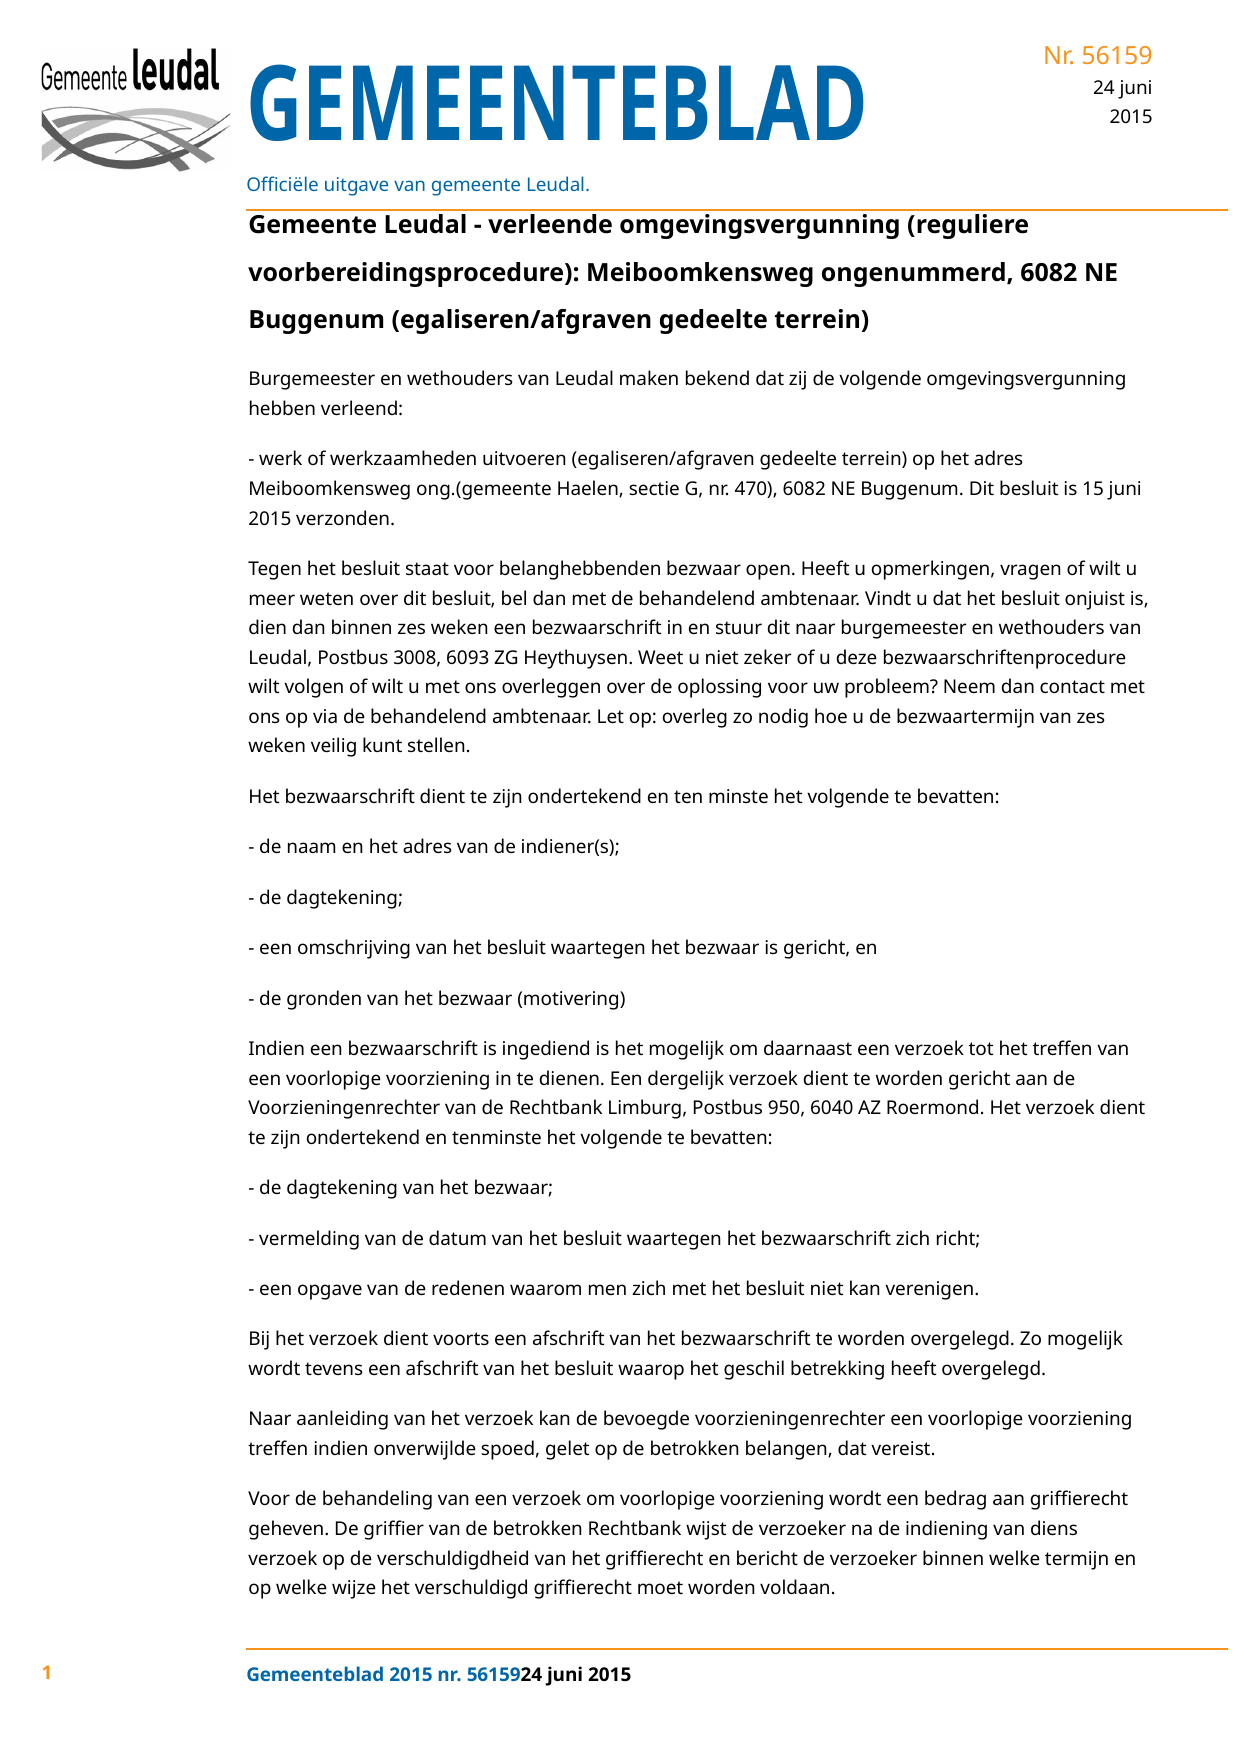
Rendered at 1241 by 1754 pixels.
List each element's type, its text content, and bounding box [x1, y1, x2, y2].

text Het bezwaarschrift dient te zijn ondertekend en ten minste het volgende te bevatten: [248, 783, 1152, 809]
text - de gronden van het bezwaar (motivering) [248, 985, 1152, 1010]
text Indien een bezwaarschrift is ingediend is het mogelijk om daarnaast een verzoek tot het treffen van een voorlopige voorziening in te dienen. Een dergelijk verzoek dient te worden gericht aan de Voorzieningenrechter van de Rechtbank Limburg, Postbus 950, 6040 AZ Roermond. Het verzoek dient te zijn ondertekend en tenminste het volgende te bevatten: [248, 1035, 1152, 1149]
text - de dagtekening; [248, 884, 1152, 909]
text - een omschrijving van het besluit waartegen het bezwaar is gericht, en [248, 934, 1152, 960]
text Naar aanleiding van het verzoek kan de bevoegde voorzieningenrechter een voorlopige voorziening treffen indien onverwijlde spoed, gelet op de betrokken belangen, dat vereist. [248, 1406, 1152, 1461]
text Gemeente Leudal - verleende omgevingsvergunning (reguliere voorbereidingsprocedure): Meiboomkensweg ongenummerd, 6082 NE Buggenum (egaliseren/afgraven gedeelte terrein) [248, 211, 1152, 336]
text - de naam en het adres van de indiener(s); [248, 833, 1152, 859]
text - een opgave van de redenen waarom men zich met het besluit niet kan verenigen. [248, 1275, 1152, 1301]
text Tegen het besluit staat voor belanghebbenden bezwaar open. Heeft u opmerkingen, vragen of wilt u meer weten over dit besluit, bel dan met de behandelend ambtenaar. Vindt u dat het besluit onjuist is, dien dan binnen zes weken een bezwaarschrift in en stuur dit naar burgemeester en wethouders van Leudal, Postbus 3008, 6093 ZG Heythuysen. Weet u niet zeker of u deze bezwaarschriftenprocedure wilt volgen of wilt u met ons overleggen over de oplossing voor uw probleem? Neem dan contact met ons op via de behandelend ambtenaar. Let op: overleg zo nodig hoe u de bezwaartermijn van zes weken veilig kunt stellen. [248, 555, 1152, 758]
text Bij het verzoek dient voorts een afschrift van het bezwaarschrift te worden overgelegd. Zo mogelijk wordt tevens een afschrift van het besluit waarop het geschil betrekking heeft overgelegd. [248, 1326, 1152, 1381]
picture [41, 47, 231, 172]
text Voor de behandeling van een verzoek om voorlopige voorziening wordt een bedrag aan griffierecht geheven. De griffier van de betrokken Rechtbank wijst de verzoeker na de indiening van diens verzoek op de verschuldigdheid van het griffierecht en bericht de verzoeker binnen welke termijn en op welke wijze het verschuldigd griffierecht moet worden voldaan. [248, 1486, 1152, 1600]
text - vermelding van de datum van het besluit waartegen het bezwaarschrift zich richt; [248, 1225, 1152, 1250]
text - de dagtekening van het bezwaar; [248, 1174, 1152, 1200]
text - werk of werkzaamheden uitvoeren (egaliseren/afgraven gedeelte terrein) op het adres Meiboomkensweg ong.(gemeente Haelen, sectie G, nr. 470), 6082 NE Buggenum. Dit besluit is 15 juni 2015 verzonden. [248, 446, 1152, 530]
text Burgemeester en wethouders van Leudal maken bekend dat zij de volgende omgevingsvergunning hebben verleend: [248, 366, 1152, 421]
